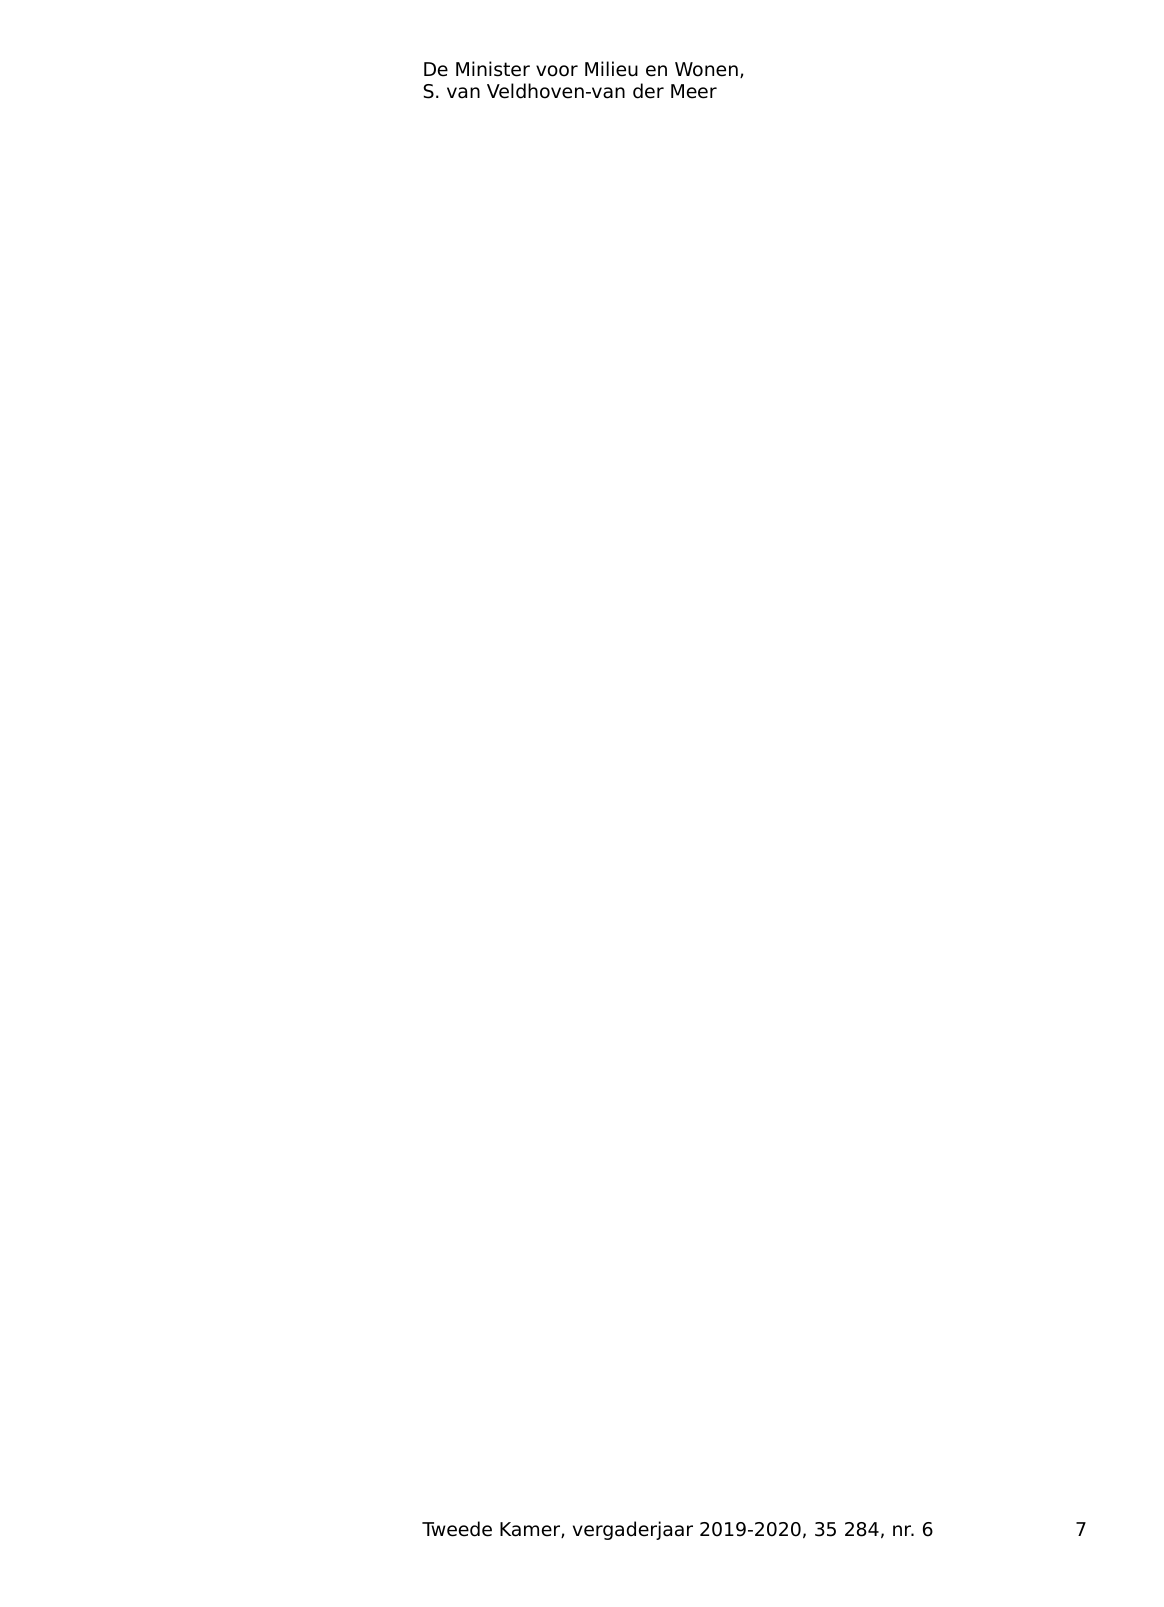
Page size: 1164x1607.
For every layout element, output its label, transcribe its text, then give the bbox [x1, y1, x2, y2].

text De Minister voor Milieu en Wonen, S. van Veldhoven-van der Meer [422, 59, 1087, 103]
